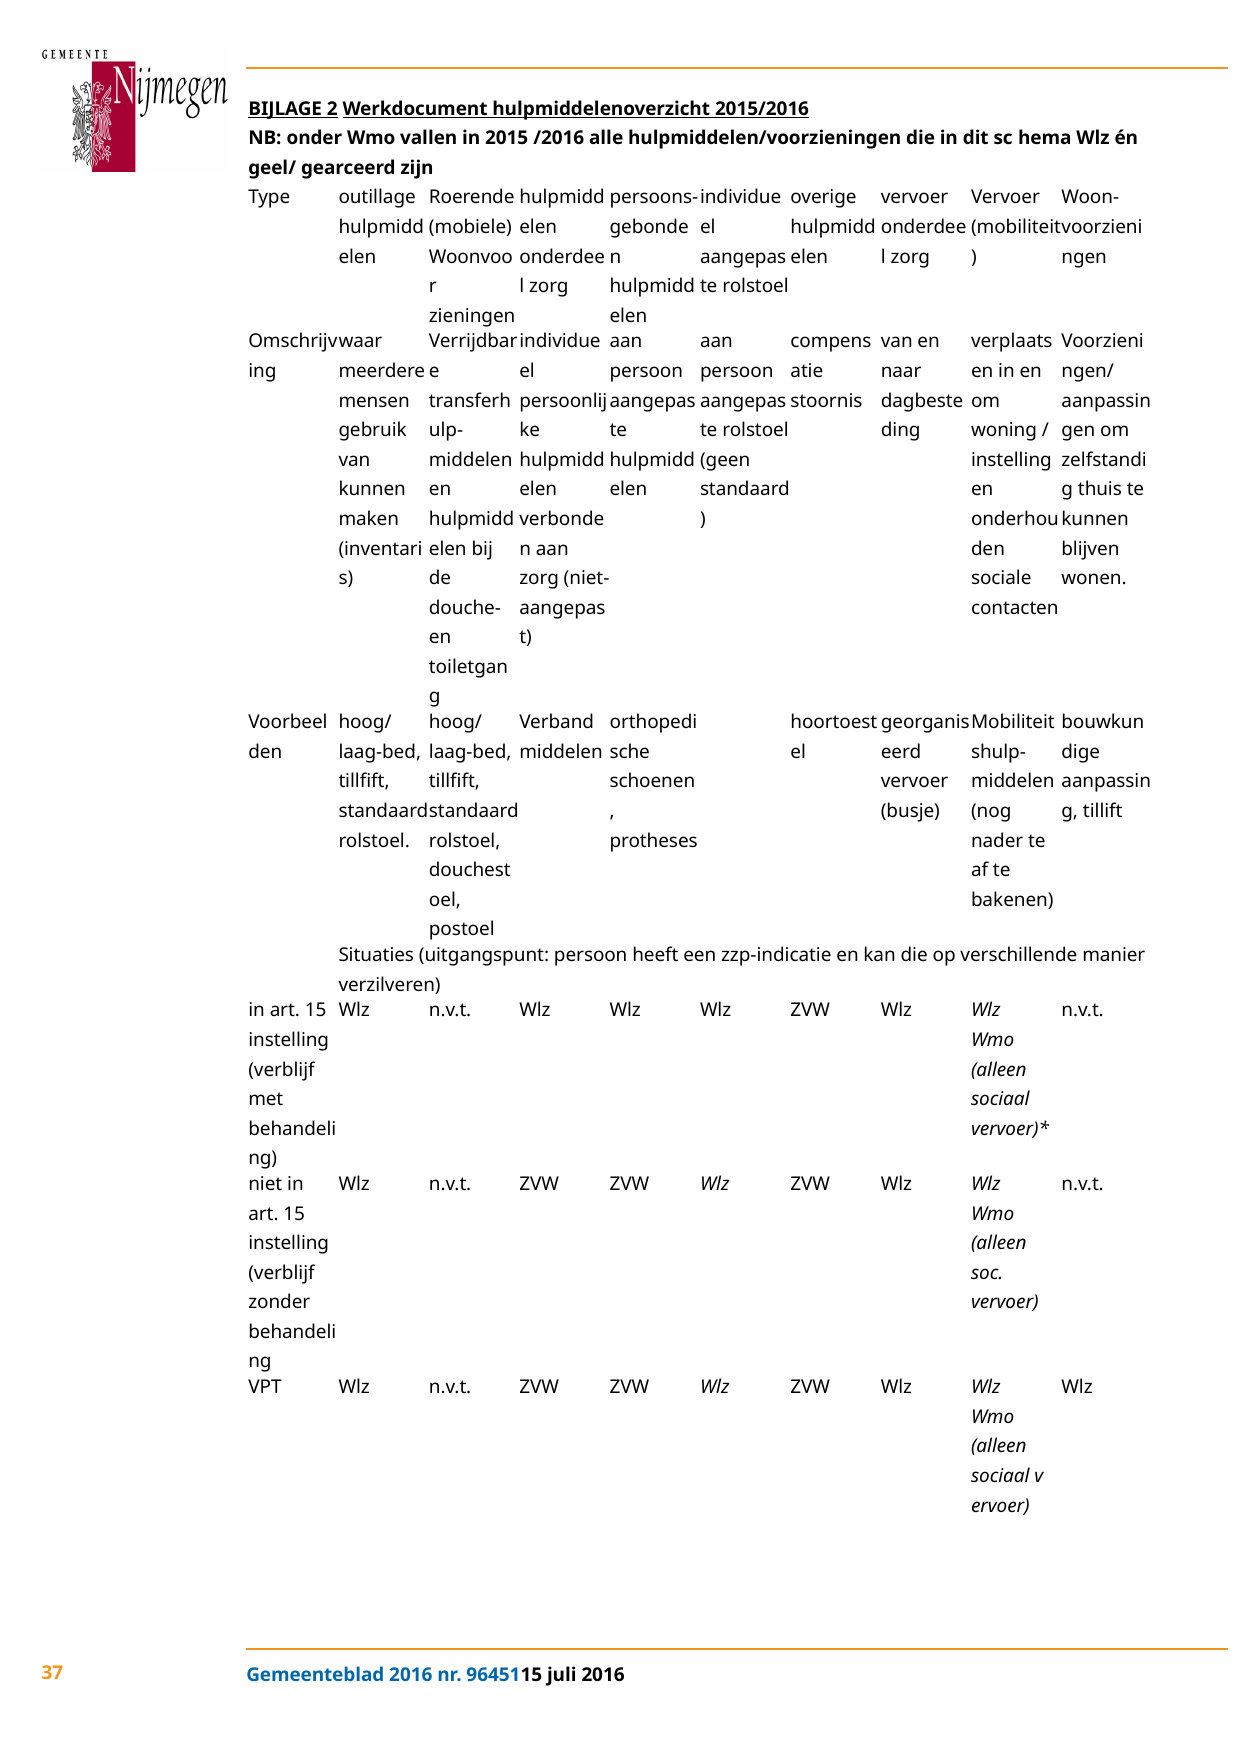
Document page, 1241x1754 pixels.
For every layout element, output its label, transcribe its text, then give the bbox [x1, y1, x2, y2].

table_cell n.v.t. [429, 1170, 519, 1373]
table_cell n.v.t. [1061, 1170, 1152, 1373]
table_cell Wlz [338, 1374, 429, 1517]
table_cell Wlz [338, 997, 429, 1170]
table_cell niet in art. 15 instelling (verblijf zonder behandeling [248, 1170, 338, 1373]
table_header Roerende (mobiele) Woonvoor zieningen [429, 184, 519, 328]
table_cell Voorbeelden [248, 709, 338, 941]
table_cell Wlz Wmo (alleen soc. vervoer) [971, 1170, 1061, 1373]
table_cell hoog/laag-bed, tillfift, standaardrolstoel. [338, 709, 429, 941]
table_cell Verrijdbare transferhulp- middelen en hulpmiddelen bij de douche- en toiletgang [429, 328, 519, 708]
table_cell ZVW [790, 1374, 881, 1517]
table_cell verplaatsen in en om woning / instelling en onderhouden sociale contacten [971, 328, 1061, 708]
table_header overige hulpmiddelen [790, 184, 881, 328]
table_cell compensatie stoornis [790, 328, 881, 708]
table_cell georganiseerd vervoer (busje) [881, 709, 971, 941]
table_cell ZVW [519, 1170, 609, 1373]
table_cell n.v.t. [429, 1374, 519, 1517]
table_cell Wlz [881, 997, 971, 1170]
table_cell Omschrijving [248, 328, 338, 708]
table_cell orthopedische schoenen, protheses [609, 709, 700, 941]
table_header Vervoer (mobiliteit) [971, 184, 1061, 328]
table_cell individueel persoonlijke hulpmiddelen verbonden aan zorg (niet-aangepast) [519, 328, 609, 708]
picture [41, 47, 231, 172]
table_cell van en naar dagbesteding [881, 328, 971, 708]
table_header hulpmiddelen onderdeel zorg [519, 184, 609, 328]
table_cell Wlz [700, 997, 790, 1170]
table_cell Wlz Wmo (alleen sociaal vervoer)* [971, 997, 1061, 1170]
table_header Woon- voorzieningen [1061, 184, 1152, 328]
table_cell Voorzieningen/ aanpassingen om zelfstandig thuis te kunnen blijven wonen. [1061, 328, 1152, 708]
table_cell Wlz [338, 1170, 429, 1373]
table_cell ZVW [609, 1170, 700, 1373]
table_header individueel aangepaste rolstoel [700, 184, 790, 328]
table_header vervoer onderdeel zorg [881, 184, 971, 328]
table_cell Wlz [881, 1374, 971, 1517]
table_cell Wlz [700, 1374, 790, 1517]
table_cell ZVW [519, 1374, 609, 1517]
table_cell waar meerdere mensen gebruik van kunnen maken (inventaris) [338, 328, 429, 708]
table_header Type [248, 184, 338, 328]
table_cell aan persoon aangepaste rolstoel (geen standaard) [700, 328, 790, 708]
table_header outillage hulpmiddelen [338, 184, 429, 328]
text BIJLAGE 2 Werkdocument hulpmiddelenoverzicht 2015/2016 [248, 95, 1152, 121]
table_cell ZVW [609, 1374, 700, 1517]
table_cell hoog/laag-bed, tillfift, standaardrolstoel, douchestoel, postoel [429, 709, 519, 941]
table_cell Wlz [700, 1170, 790, 1373]
text NB: onder Wmo vallen in 2015 /2016 alle hulpmiddelen/voorzieningen die in dit sc hema Wlz én geel/ gearceerd zijn [248, 124, 1152, 180]
table_cell in art. 15 instelling (verblijf met behandeling) [248, 997, 338, 1170]
table_cell hoortoestel [790, 709, 881, 941]
table_cell n.v.t. [429, 997, 519, 1170]
table_cell Wlz [1061, 1374, 1152, 1517]
table_header persoons-gebonden hulpmiddelen [609, 184, 700, 328]
table_cell Situaties (uitgangspunt: persoon heeft een zzp-indicatie en kan die op verschillende manier verzilveren) [338, 941, 1152, 997]
table_cell Wlz [519, 997, 609, 1170]
table_cell ZVW [790, 1170, 881, 1373]
table_cell n.v.t. [1061, 997, 1152, 1170]
table_cell VPT [248, 1374, 338, 1517]
table_cell Wlz [609, 997, 700, 1170]
table_cell Verband middelen [519, 709, 609, 941]
table_cell Wlz [881, 1170, 971, 1373]
table_cell Mobiliteitshulp-middelen (nog nader te af te bakenen) [971, 709, 1061, 941]
table_cell aan persoon aangepaste hulpmiddelen [609, 328, 700, 708]
table_cell [700, 709, 790, 941]
table_cell bouwkundige aanpassing, tillift [1061, 709, 1152, 941]
table_cell [248, 941, 338, 997]
table_cell ZVW [790, 997, 881, 1170]
table_cell Wlz Wmo (alleen sociaal v ervoer) [971, 1374, 1061, 1517]
